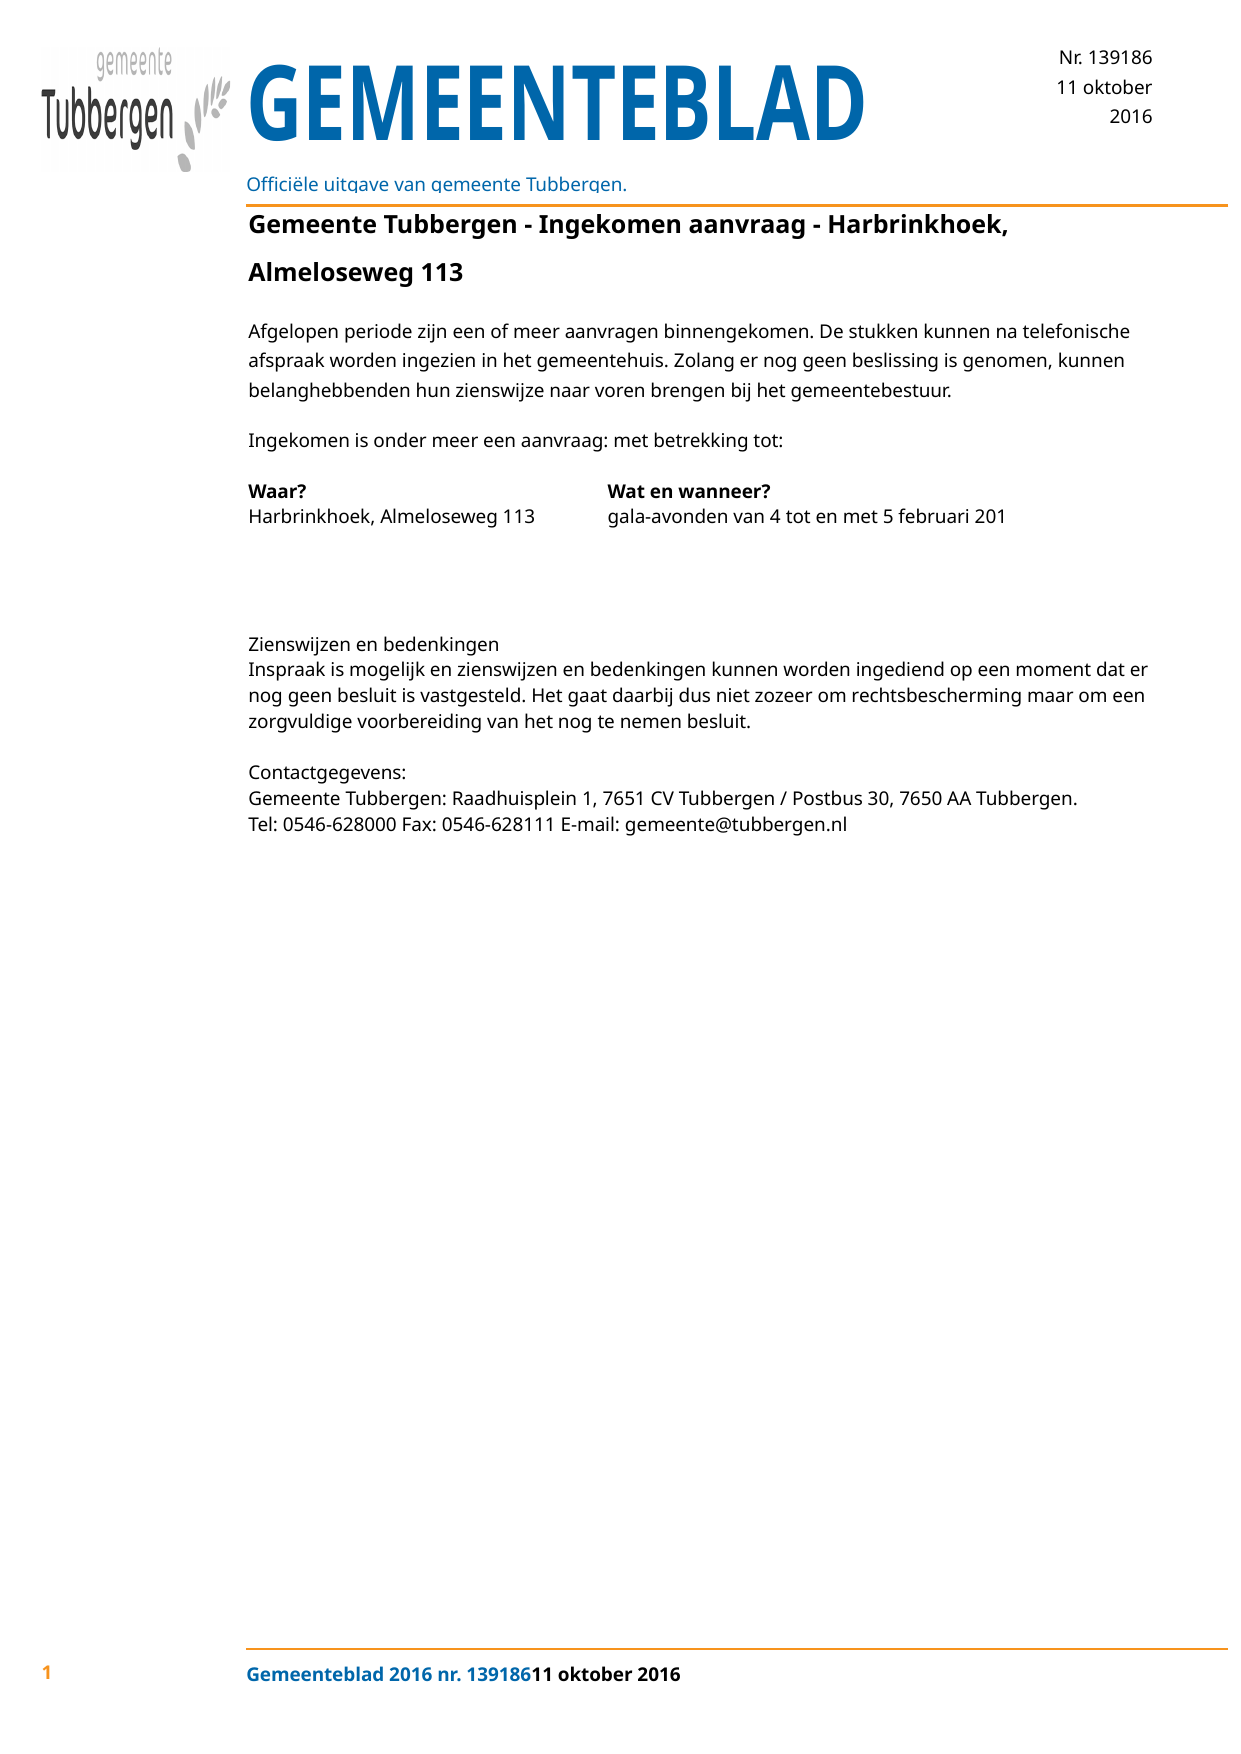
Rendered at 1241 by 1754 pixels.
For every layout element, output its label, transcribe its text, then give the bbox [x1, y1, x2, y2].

text Contactgegevens: [248, 759, 1152, 785]
text Gemeente Tubbergen: Raadhuisplein 1, 7651 CV Tubbergen / Postbus 30, 7650 AA Tubbergen. [248, 785, 1152, 811]
table_header Wat en wanneer? [608, 478, 1152, 504]
table_cell gala-avonden van 4 tot en met 5 februari 201 [608, 504, 1152, 529]
text Inspraak is mogelijk en zienswijzen en bedenkingen kunnen worden ingediend op een moment dat er nog geen besluit is vastgesteld. Het gaat daarbij dus niet zozeer om rechtsbescherming maar om een zorgvuldige voorbereiding van het nog te nemen besluit. [248, 657, 1152, 734]
table_cell Harbrinkhoek, Almeloseweg 113 [248, 504, 607, 529]
text Afgelopen periode zijn een of meer aanvragen binnengekomen. De stukken kunnen na telefonische afspraak worden ingezien in het gemeentehuis. Zolang er nog geen beslissing is genomen, kunnen belanghebbenden hun zienswijze naar voren brengen bij het gemeentebestuur. [248, 318, 1152, 403]
picture [41, 47, 231, 172]
text Gemeente Tubbergen - Ingekomen aanvraag - Harbrinkhoek, Almeloseweg 113 [248, 207, 1152, 288]
table_header Waar? [248, 478, 607, 504]
text Zienswijzen en bedenkingen [248, 631, 1152, 657]
text Tel: 0546-628000 Fax: 0546-628111 E-mail: gemeente@tubbergen.nl [248, 811, 1152, 837]
text Ingekomen is onder meer een aanvraag: met betrekking tot: [248, 427, 1152, 453]
